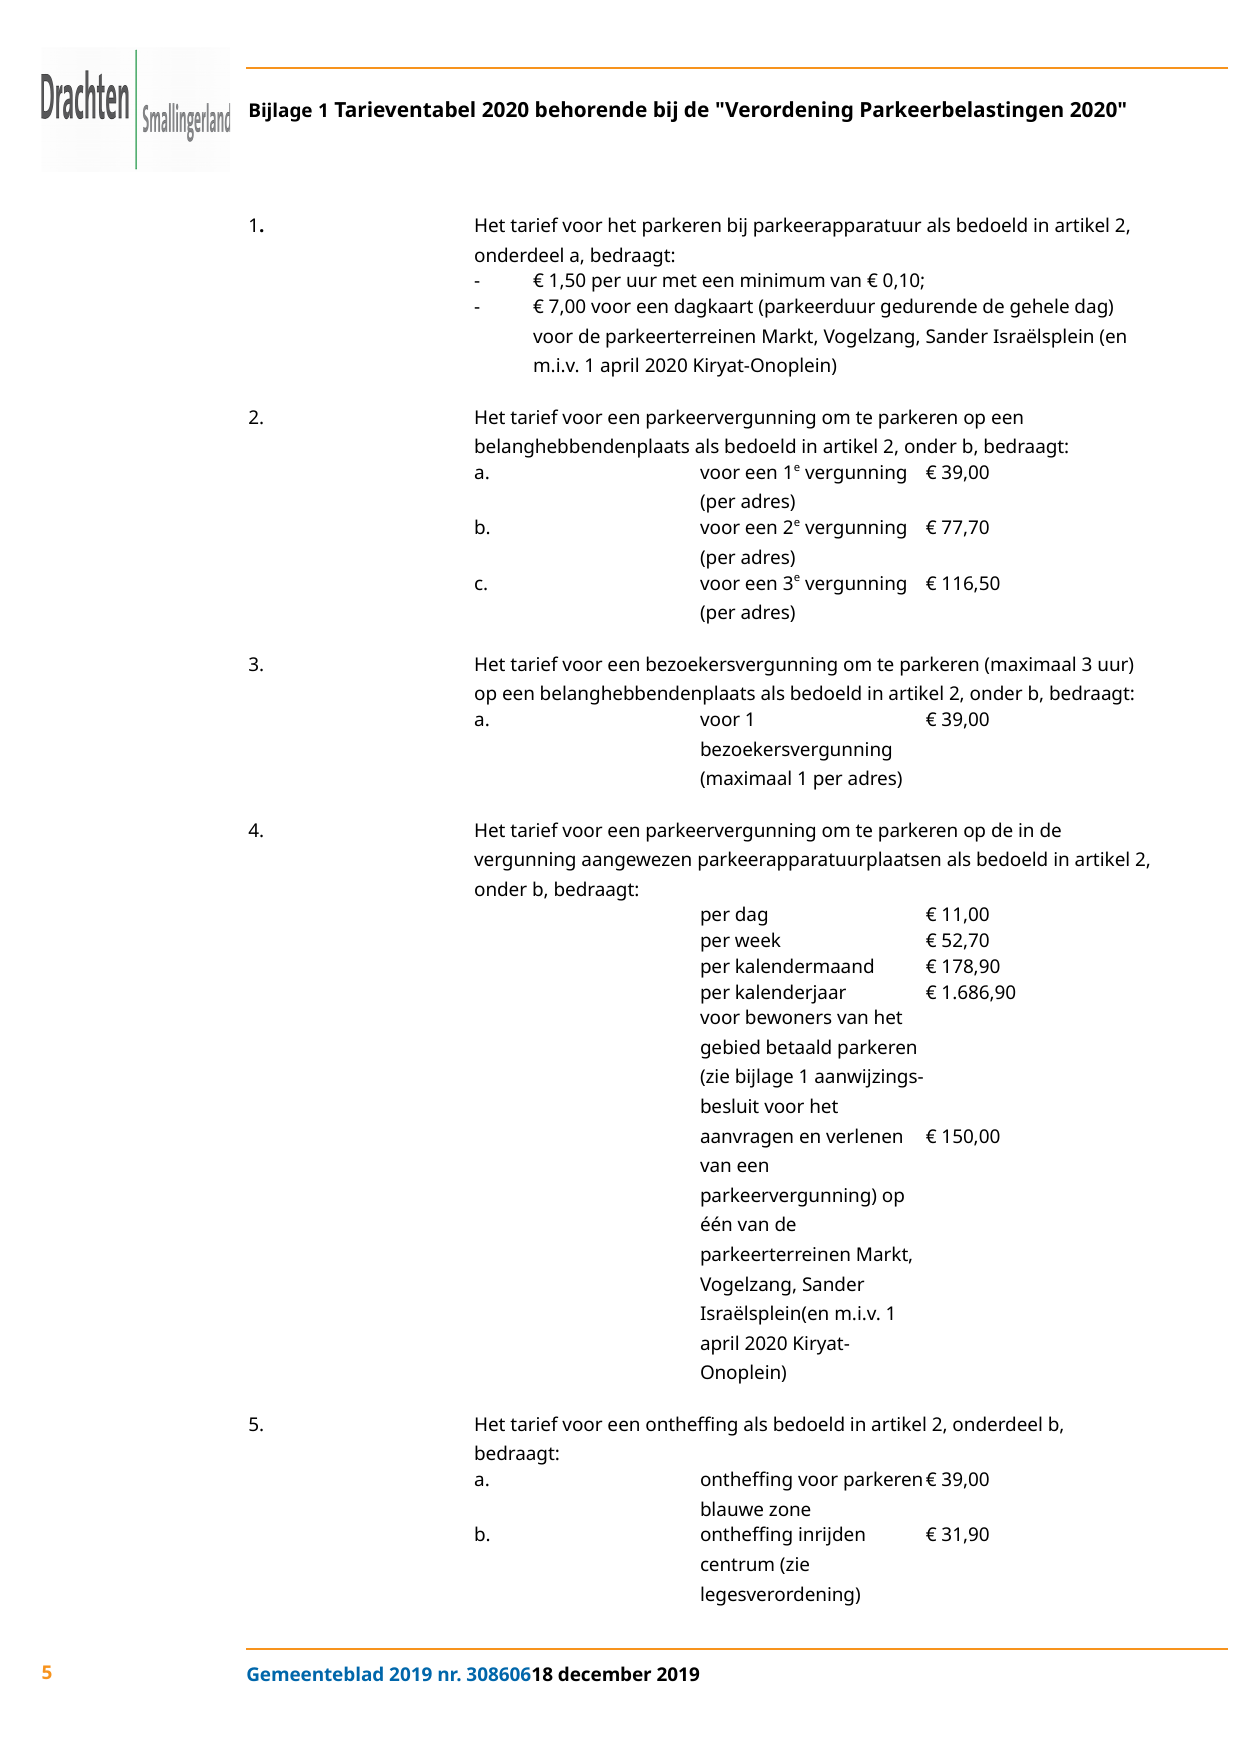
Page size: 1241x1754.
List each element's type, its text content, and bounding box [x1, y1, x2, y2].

table_cell [248, 1385, 474, 1411]
table_cell c. [474, 570, 700, 625]
table_cell € 52,70 [926, 928, 1152, 953]
table_cell [248, 378, 474, 404]
picture [41, 47, 231, 172]
table_cell [248, 953, 474, 979]
table_cell € 150,00 [926, 1005, 1152, 1385]
table_cell voor bewoners van het gebied betaald parkeren (zie bijlage 1 aanwijzings-besluit voor het aanvragen en verlenen van een parkeervergunning) op één van de parkeerterreinen Markt, Vogelzang, Sander Israëlsplein(en m.i.v. 1 april 2020 Kiryat-Onoplein) [700, 1005, 926, 1385]
table_cell € 7,00 voor een dagkaart (parkeerduur gedurende de gehele dag) voor de parkeerterreinen Markt, Vogelzang, Sander Israëlsplein (en m.i.v. 1 april 2020 Kiryat-Onoplein) [474, 293, 1152, 378]
table_cell a. [474, 1466, 700, 1522]
table_cell € 178,90 [926, 953, 1152, 979]
table_cell [248, 293, 474, 378]
table_cell [474, 1005, 700, 1385]
table_cell [248, 706, 474, 791]
table_cell a. [474, 459, 700, 514]
table_cell [926, 1385, 1152, 1411]
table_cell per week [700, 928, 926, 953]
table_cell [474, 625, 700, 651]
text Bijlage 1 Tarieventabel 2020 behorende bij de "Verordening Parkeerbelastingen 2020" [248, 95, 1152, 123]
table_cell [248, 979, 474, 1004]
table_cell per dag [700, 902, 926, 927]
table_cell Het tarief voor een parkeervergunning om te parkeren op de in de vergunning aangewezen parkeerapparatuurplaatsen als bedoeld in artikel 2, onder b, bedraagt: [474, 817, 1152, 902]
table_cell b. [474, 1522, 700, 1607]
table_cell voor 1 bezoekersvergunning (maximaal 1 per adres) [700, 706, 926, 791]
table_cell [248, 570, 474, 625]
table_cell [474, 1385, 700, 1411]
table_cell [248, 1466, 474, 1522]
table_cell € 31,90 [926, 1522, 1152, 1607]
table_cell € 39,00 [926, 1466, 1152, 1522]
table_cell per kalendermaand [700, 953, 926, 979]
table_cell [474, 953, 700, 979]
table_cell voor een 3e vergunning (per adres) [700, 570, 926, 625]
table_cell [248, 625, 474, 651]
table_cell [700, 791, 926, 817]
table_cell Het tarief voor een bezoekersvergunning om te parkeren (maximaal 3 uur) op een belanghebbendenplaats als bedoeld in artikel 2, onder b, bedraagt: [474, 651, 1152, 706]
table_cell [248, 791, 474, 817]
table_cell [474, 791, 700, 817]
table_cell 2. [248, 404, 474, 459]
table_cell [474, 378, 700, 404]
table_cell [248, 1005, 474, 1385]
table_cell per kalenderjaar [700, 979, 926, 1004]
table_cell Het tarief voor een parkeervergunning om te parkeren op een belanghebbendenplaats als bedoeld in artikel 2, onder b, bedraagt: [474, 404, 1152, 459]
table_cell [248, 1522, 474, 1607]
table_cell € 116,50 [926, 570, 1152, 625]
table_cell € 11,00 [926, 902, 1152, 927]
table_cell [248, 268, 474, 293]
table_cell € 39,00 [926, 459, 1152, 514]
table_cell 5. [248, 1411, 474, 1466]
table_cell € 77,70 [926, 515, 1152, 570]
table_cell 3. [248, 651, 474, 706]
table_cell a. [474, 706, 700, 791]
table_cell € 1,50 per uur met een minimum van € 0,10; [474, 268, 1152, 293]
table_cell ontheffing voor parkeren blauwe zone [700, 1466, 926, 1522]
table_cell [926, 791, 1152, 817]
table_cell [926, 625, 1152, 651]
table_cell [474, 979, 700, 1004]
table_cell b. [474, 515, 700, 570]
table_cell € 1.686,90 [926, 979, 1152, 1004]
table_cell [700, 1385, 926, 1411]
table_cell [248, 902, 474, 927]
table_cell [474, 928, 700, 953]
table_cell [248, 515, 474, 570]
table_cell [248, 459, 474, 514]
table_header Het tarief voor het parkeren bij parkeerapparatuur als bedoeld in artikel 2, onderdeel a, bedraagt: [474, 212, 1152, 267]
table_cell [700, 378, 926, 404]
table_cell Het tarief voor een ontheffing als bedoeld in artikel 2, onderdeel b, bedraagt: [474, 1411, 1152, 1466]
table_cell [248, 928, 474, 953]
table_cell € 39,00 [926, 706, 1152, 791]
table_cell voor een 2e vergunning (per adres) [700, 515, 926, 570]
table_header 1. [248, 212, 474, 267]
table_cell 4. [248, 817, 474, 902]
table_cell [926, 378, 1152, 404]
table_cell ontheffing inrijden centrum (zie legesverordening) [700, 1522, 926, 1607]
table_cell voor een 1e vergunning (per adres) [700, 459, 926, 514]
table_cell [474, 902, 700, 927]
table_cell [700, 625, 926, 651]
